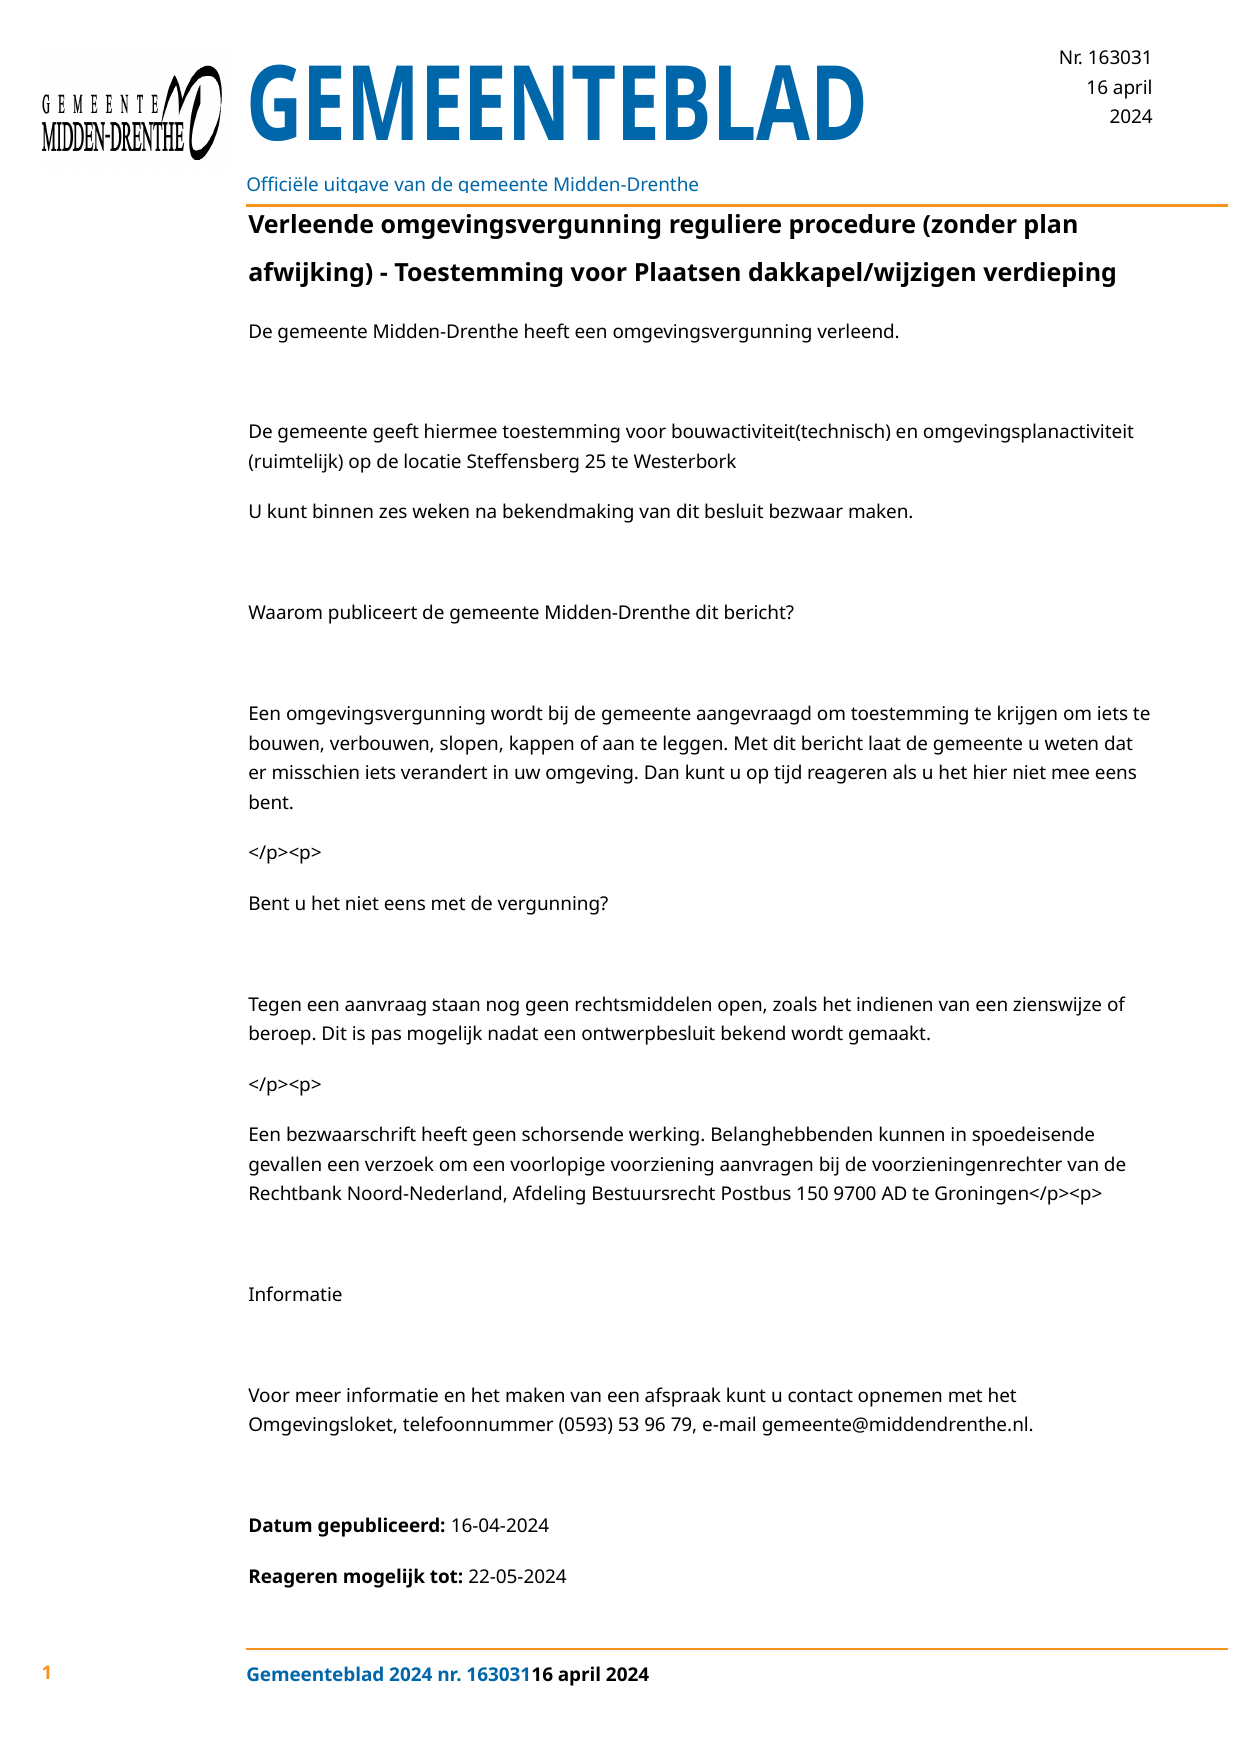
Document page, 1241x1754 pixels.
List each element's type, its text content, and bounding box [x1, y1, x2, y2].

text Tegen een aanvraag staan nog geen rechtsmiddelen open, zoals het indienen van een zienswijze of beroep. Dit is pas mogelijk nadat een ontwerpbesluit bekend wordt gemaakt. [248, 991, 1152, 1046]
text Een omgevingsvergunning wordt bij de gemeente aangevraagd om toestemming te krijgen om iets te bouwen, verbouwen, slopen, kappen of aan te leggen. Met dit bericht laat de gemeente u weten dat er misschien iets verandert in uw omgeving. Dan kunt u op tijd reageren als u het hier niet mee eens bent. [248, 700, 1152, 815]
text Waarom publiceert de gemeente Midden-Drenthe dit bericht? [248, 599, 1152, 625]
text Datum gepubliceerd: 16-04-2024 [248, 1512, 1152, 1538]
text U kunt binnen zes weken na bekendmaking van dit besluit bezwaar maken. [248, 499, 1152, 524]
text Een bezwaarschrift heeft geen schorsende werking. Belanghebbenden kunnen in spoedeisende gevallen een verzoek om een voorlopige voorziening aanvragen bij de voorzieningenrechter van de Rechtbank Noord-Nederland, Afdeling Bestuursrecht Postbus 150 9700 AD te Groningen</p><p> [248, 1121, 1152, 1206]
text </p><p> [248, 1071, 1152, 1097]
text Informatie [248, 1281, 1152, 1307]
picture [41, 47, 231, 172]
text </p><p> [248, 839, 1152, 865]
text Reageren mogelijk tot: 22-05-2024 [248, 1563, 1152, 1589]
text Voor meer informatie en het maken van een afspraak kunt u contact opnemen met het Omgevingsloket, telefoonnummer (0593) 53 96 79, e-mail gemeente@middendrenthe.nl. [248, 1382, 1152, 1437]
text De gemeente Midden-Drenthe heeft een omgevingsvergunning verleend. [248, 318, 1152, 344]
text Verleende omgevingsvergunning reguliere procedure (zonder plan afwijking) - Toestemming voor Plaatsen dakkapel/wijzigen verdieping [248, 207, 1152, 288]
text De gemeente geeft hiermee toestemming voor bouwactiviteit(technisch) en omgevingsplanactiviteit (ruimtelijk) op de locatie Steffensberg 25 te Westerbork [248, 419, 1152, 474]
text Bent u het niet eens met de vergunning? [248, 890, 1152, 916]
